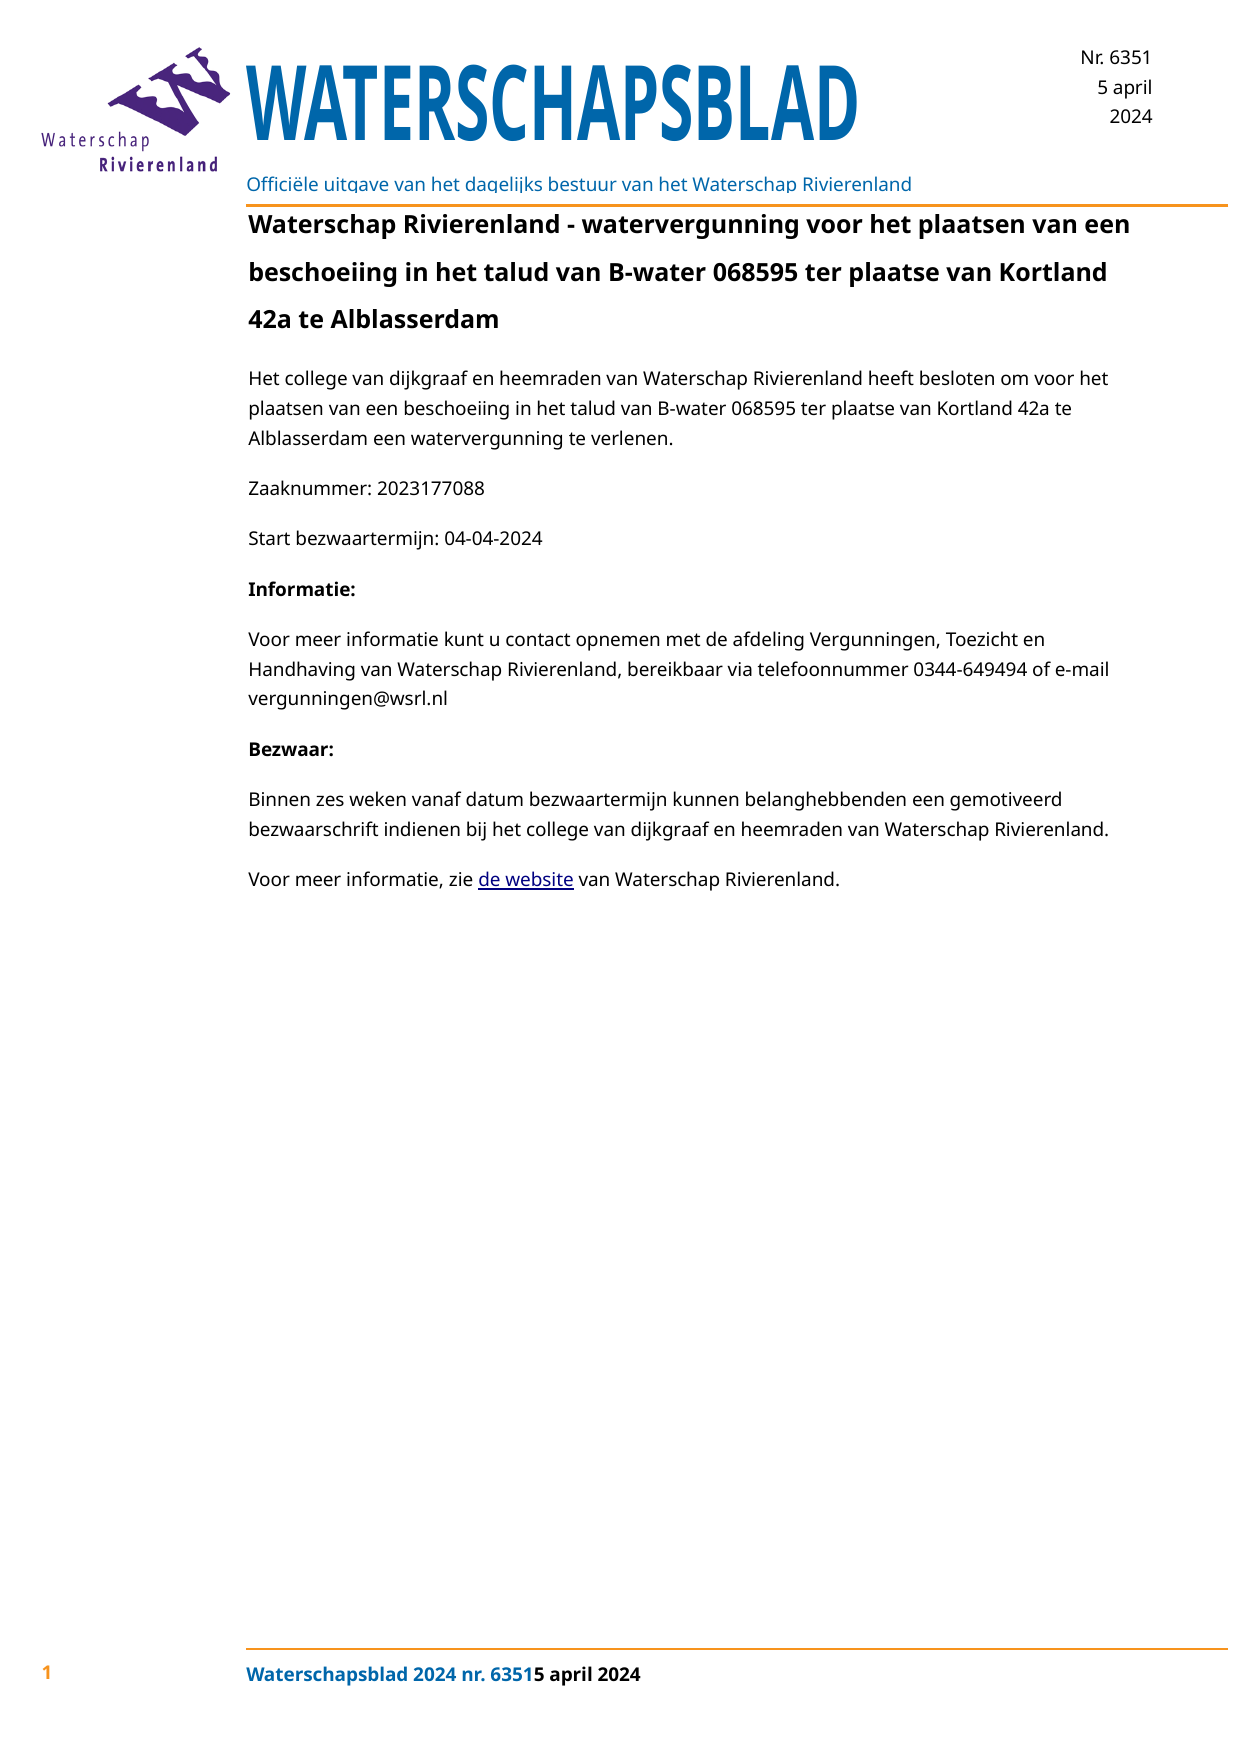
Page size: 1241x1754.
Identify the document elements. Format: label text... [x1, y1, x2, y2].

text Waterschap Rivierenland - watervergunning voor het plaatsen van een beschoeiing in het talud van B-water 068595 ter plaatse van Kortland 42a te Alblasserdam [248, 207, 1152, 336]
text Zaaknummer: 2023177088 [248, 475, 1152, 501]
text Bezwaar: [248, 736, 1152, 762]
text Voor meer informatie, zie de website van Waterschap Rivierenland. [248, 866, 1152, 892]
text Start bezwaartermijn: 04-04-2024 [248, 526, 1152, 551]
text Voor meer informatie kunt u contact opnemen met de afdeling Vergunningen, Toezicht en Handhaving van Waterschap Rivierenland, bereikbaar via telefoonnummer 0344-649494 of e-mail vergunningen@wsrl.nl [248, 626, 1152, 711]
text Binnen zes weken vanaf datum bezwaartermijn kunnen belanghebbenden een gemotiveerd bezwaarschrift indienen bij het college van dijkgraaf en heemraden van Waterschap Rivierenland. [248, 786, 1152, 842]
picture [41, 47, 231, 172]
text Informatie: [248, 576, 1152, 602]
text Het college van dijkgraaf en heemraden van Waterschap Rivierenland heeft besloten om voor het plaatsen van een beschoeiing in het talud van B-water 068595 ter plaatse van Kortland 42a te Alblasserdam een watervergunning te verlenen. [248, 366, 1152, 450]
